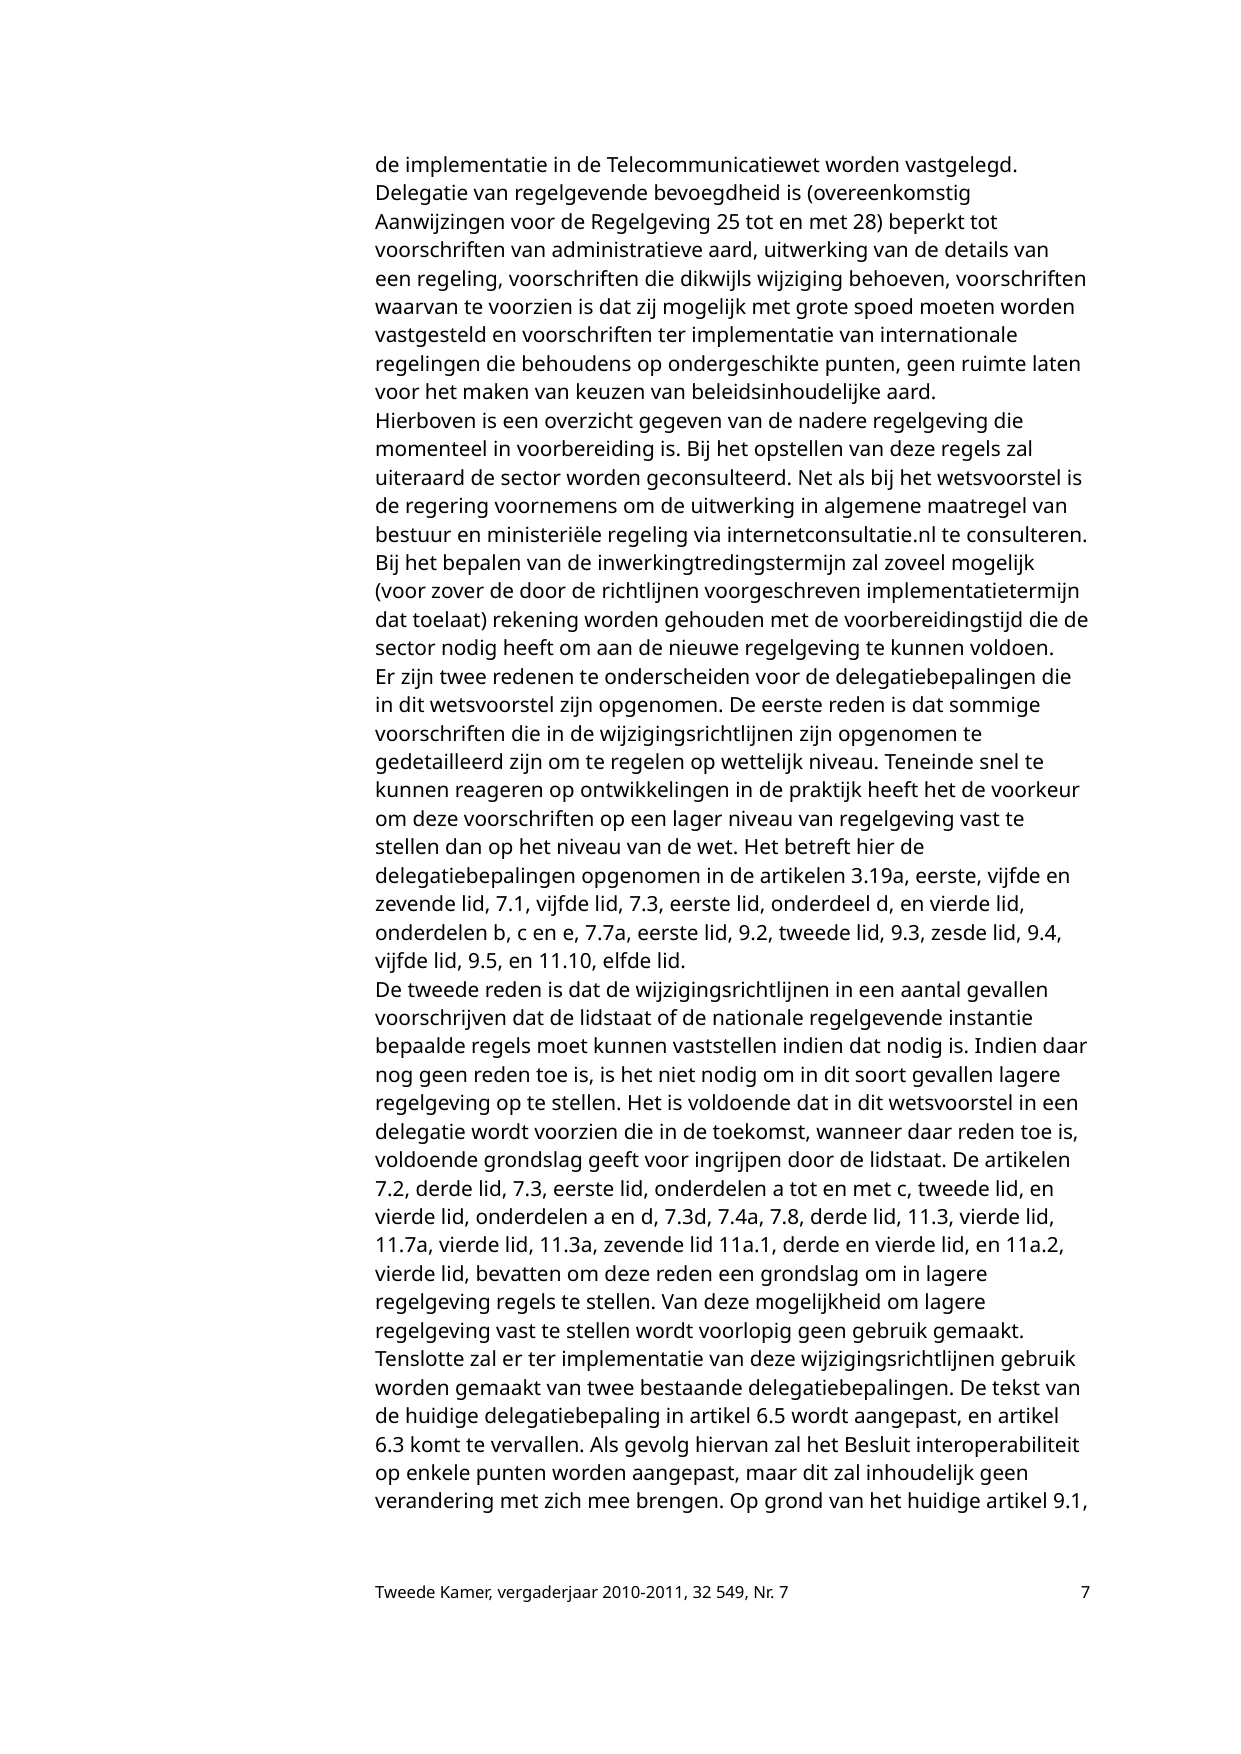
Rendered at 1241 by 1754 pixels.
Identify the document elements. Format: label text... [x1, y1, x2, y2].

text Tenslotte zal er ter implementatie van deze wijzigingsrichtlijnen gebruik worden gemaakt van twee bestaande delegatiebepalingen. De tekst van de huidige delegatiebepaling in artikel 6.5 wordt aangepast, en artikel 6.3 komt te vervallen. Als gevolg hiervan zal het Besluit interoperabiliteit op enkele punten worden aangepast, maar dit zal inhoudelijk geen verandering met zich mee brengen. Op grond van het huidige artikel 9.1, [375, 1344, 1090, 1515]
text de implementatie in de Telecommunicatiewet worden vastgelegd. Delegatie van regelgevende bevoegdheid is (overeenkomstig Aanwijzingen voor de Regelgeving 25 tot en met 28) beperkt tot voorschriften van administratieve aard, uitwerking van de details van een regeling, voorschriften die dikwijls wijziging behoeven, voorschriften waarvan te voorzien is dat zij mogelijk met grote spoed moeten worden vastgesteld en voorschriften ter implementatie van internationale regelingen die behoudens op ondergeschikte punten, geen ruimte laten voor het maken van keuzen van beleidsinhoudelijke aard. [375, 150, 1090, 406]
text De tweede reden is dat de wijzigingsrichtlijnen in een aantal gevallen voorschrijven dat de lidstaat of de nationale regelgevende instantie bepaalde regels moet kunnen vaststellen indien dat nodig is. Indien daar nog geen reden toe is, is het niet nodig om in dit soort gevallen lagere regelgeving op te stellen. Het is voldoende dat in dit wetsvoorstel in een delegatie wordt voorzien die in de toekomst, wanneer daar reden toe is, voldoende grondslag geeft voor ingrijpen door de lidstaat. De artikelen 7.2, derde lid, 7.3, eerste lid, onderdelen a tot en met c, tweede lid, en vierde lid, onderdelen a en d, 7.3d, 7.4a, 7.8, derde lid, 11.3, vierde lid, 11.7a, vierde lid, 11.3a, zevende lid 11a.1, derde en vierde lid, en 11a.2, vierde lid, bevatten om deze reden een grondslag om in lagere regelgeving regels te stellen. Van deze mogelijkheid om lagere regelgeving vast te stellen wordt voorlopig geen gebruik gemaakt. [375, 975, 1090, 1344]
text Er zijn twee redenen te onderscheiden voor de delegatiebepalingen die in dit wetsvoorstel zijn opgenomen. De eerste reden is dat sommige voorschriften die in de wijzigingsrichtlijnen zijn opgenomen te gedetailleerd zijn om te regelen op wettelijk niveau. Teneinde snel te kunnen reageren op ontwikkelingen in de praktijk heeft het de voorkeur om deze voorschriften op een lager niveau van regelgeving vast te stellen dan op het niveau van de wet. Het betreft hier de delegatiebepalingen opgenomen in de artikelen 3.19a, eerste, vijfde en zevende lid, 7.1, vijfde lid, 7.3, eerste lid, onderdeel d, en vierde lid, onderdelen b, c en e, 7.7a, eerste lid, 9.2, tweede lid, 9.3, zesde lid, 9.4, vijfde lid, 9.5, en 11.10, elfde lid. [375, 662, 1090, 975]
text Hierboven is een overzicht gegeven van de nadere regelgeving die momenteel in voorbereiding is. Bij het opstellen van deze regels zal uiteraard de sector worden geconsulteerd. Net als bij het wetsvoorstel is de regering voornemens om de uitwerking in algemene maatregel van bestuur en ministeriële regeling via internetconsultatie.nl te consulteren. Bij het bepalen van de inwerkingtredingstermijn zal zoveel mogelijk (voor zover de door de richtlijnen voorgeschreven implementatietermijn dat toelaat) rekening worden gehouden met de voorbereidingstijd die de sector nodig heeft om aan de nieuwe regelgeving te kunnen voldoen. [375, 406, 1090, 662]
